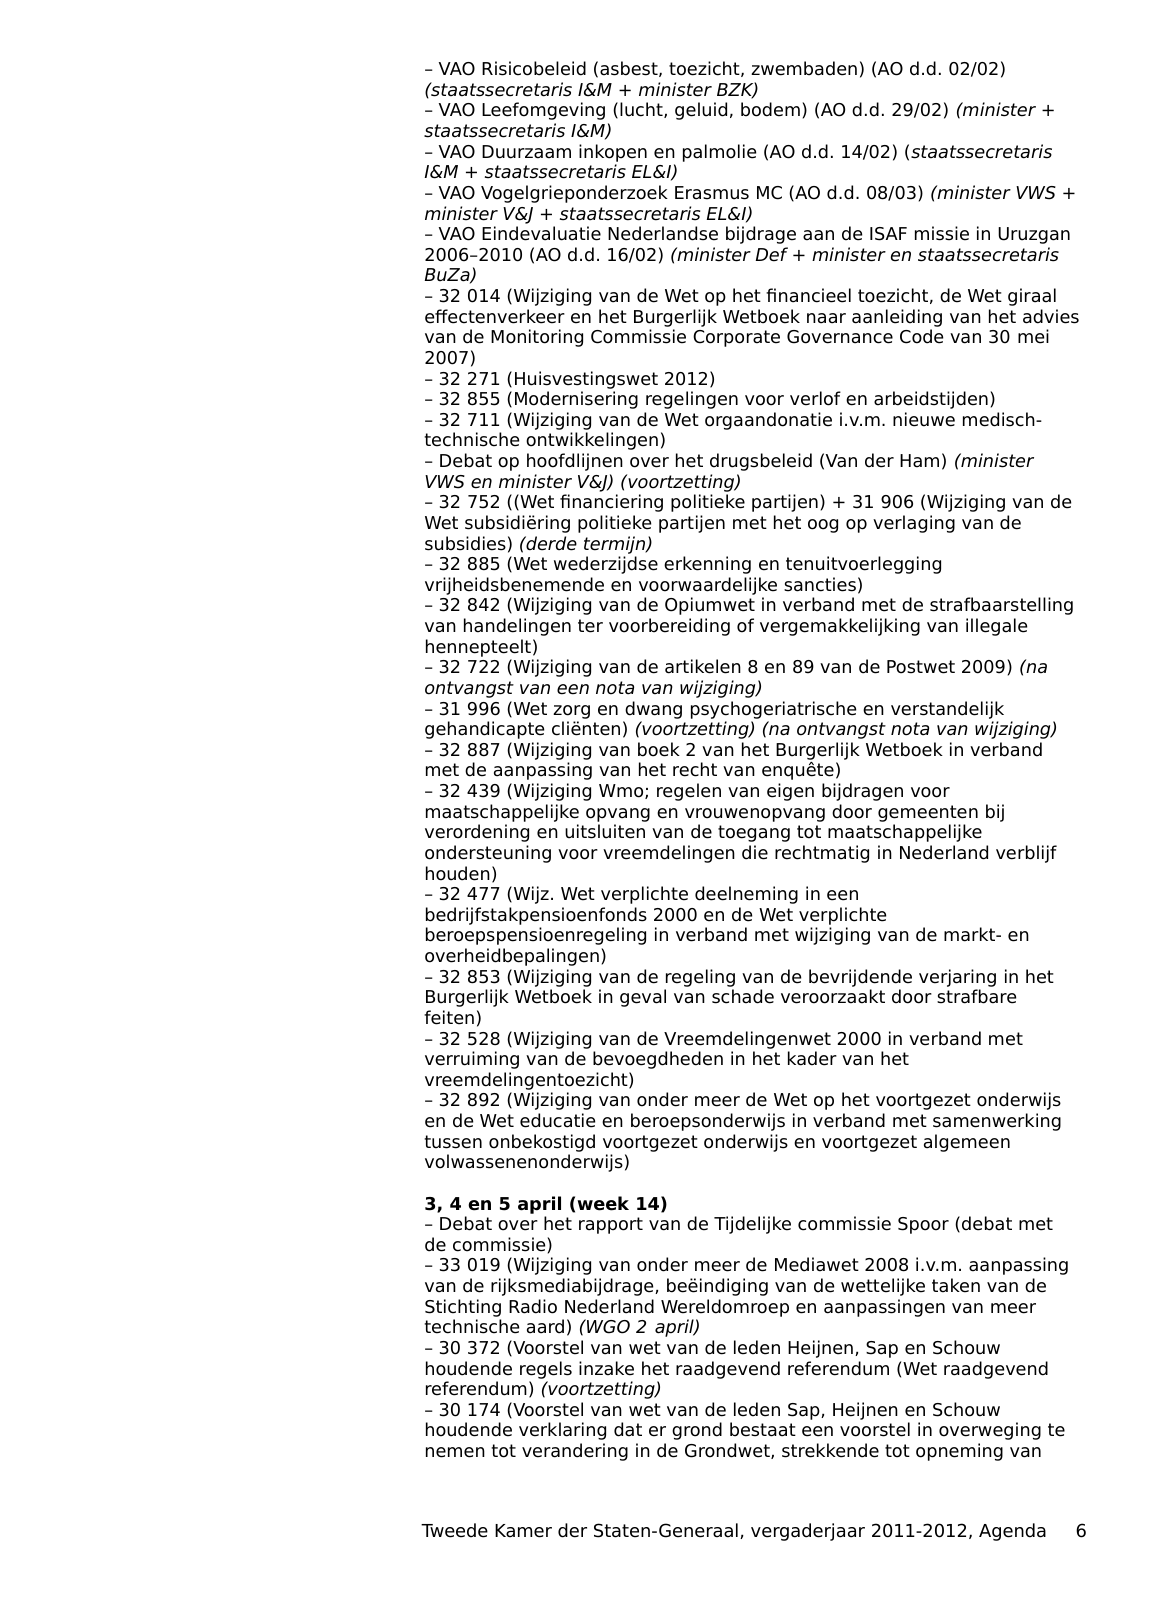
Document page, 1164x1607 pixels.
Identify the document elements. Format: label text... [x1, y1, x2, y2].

table_cell [77, 1090, 401, 1173]
table_cell [77, 100, 401, 142]
table_cell [401, 1029, 418, 1090]
table_cell [77, 967, 401, 1028]
table_cell [401, 1194, 418, 1214]
table_cell – 32 887 (Wijziging van boek 2 van het Burgerlijk Wetboek in verband met de aanpassing van het recht van enquête) [418, 740, 1087, 781]
table_cell [401, 740, 418, 781]
table_cell – 32 892 (Wijziging van onder meer de Wet op het voortgezet onderwijs en de Wet educatie en beroepsonderwijs in verband met samenwerking tussen onbekostigd voortgezet onderwijs en voortgezet algemeen volwassenenonderwijs) [418, 1090, 1087, 1173]
table_cell [401, 1400, 418, 1462]
table_cell [401, 183, 418, 224]
table_cell [401, 59, 418, 100]
table_cell [77, 1338, 401, 1400]
table_cell – 33 019 (Wijziging van onder meer de Mediawet 2008 i.v.m. aanpassing van de rijksmediabijdrage, beëindiging van de wettelijke taken van de Stichting Radio Nederland Wereldomroep en aanpassingen van meer technische aard) (WGO 2 april) [418, 1255, 1087, 1338]
table_cell [77, 884, 401, 967]
table_cell [77, 1214, 401, 1255]
table_cell – VAO Duurzaam inkopen en palmolie (AO d.d. 14/02) (staatssecretaris I&M + staatssecretaris EL&I) [418, 142, 1087, 183]
table_cell [401, 699, 418, 740]
table_cell [77, 595, 401, 657]
table_cell [401, 1214, 418, 1255]
table_cell [77, 142, 401, 183]
table_cell [401, 286, 418, 368]
table_cell [77, 1029, 401, 1090]
table_cell – VAO Risicobeleid (asbest, toezicht, zwembaden) (AO d.d. 02/02) (staatssecretaris I&M + minister BZK) [418, 59, 1087, 100]
table_cell [401, 100, 418, 142]
table_cell [77, 657, 401, 698]
table_cell [401, 781, 418, 884]
table_cell – Debat op hoofdlijnen over het drugsbeleid (Van der Ham) (minister VWS en minister V&J) (voortzetting) [418, 451, 1087, 492]
table_cell – 32 853 (Wijziging van de regeling van de bevrijdende verjaring in het Burgerlijk Wetboek in geval van schade veroorzaakt door strafbare feiten) [418, 967, 1087, 1028]
table_cell – 32 711 (Wijziging van de Wet orgaandonatie i.v.m. nieuwe medisch-technische ontwikkelingen) [418, 410, 1087, 451]
table_cell [401, 492, 418, 554]
table_cell [77, 1400, 401, 1462]
table_cell [77, 1255, 401, 1338]
table_cell – 32 439 (Wijziging Wmo; regelen van eigen bijdragen voor maatschappelijke opvang en vrouwenopvang door gemeenten bij verordening en uitsluiten van de toegang tot maatschappelijke ondersteuning voor vreemdelingen die rechtmatig in Nederland verblijf houden) [418, 781, 1087, 884]
table_cell – 32 885 (Wet wederzijdse erkenning en tenuitvoerlegging vrijheidsbenemende en voorwaardelijke sancties) [418, 554, 1087, 595]
table_cell – Debat over het rapport van de Tijdelijke commissie Spoor (debat met de commissie) [418, 1214, 1087, 1255]
table_cell – VAO Vogelgrieponderzoek Erasmus MC (AO d.d. 08/03) (minister VWS + minister V&J + staatssecretaris EL&I) [418, 183, 1087, 224]
table_cell – 32 271 (Huisvestingswet 2012) [418, 369, 1087, 389]
table_cell [77, 410, 401, 451]
table_cell – 31 996 (Wet zorg en dwang psychogeriatrische en verstandelijk gehandicapte cliënten) (voortzetting) (na ontvangst nota van wijziging) [418, 699, 1087, 740]
table_cell [401, 884, 418, 967]
table_cell [401, 224, 418, 286]
table_cell – 32 752 ((Wet financiering politieke partijen) + 31 906 (Wijziging van de Wet subsidiëring politieke partijen met het oog op verlaging van de subsidies) (derde termijn) [418, 492, 1087, 554]
table_cell – 32 014 (Wijziging van de Wet op het financieel toezicht, de Wet giraal effectenverkeer en het Burgerlijk Wetboek naar aanleiding van het advies van de Monitoring Commissie Corporate Governance Code van 30 mei 2007) [418, 286, 1087, 368]
table_cell [401, 1255, 418, 1338]
table_cell [77, 59, 401, 100]
table_cell [77, 1194, 401, 1214]
table_cell [77, 369, 401, 389]
table_cell [401, 967, 418, 1028]
table_cell [401, 142, 418, 183]
table_cell [401, 657, 418, 698]
table_cell [77, 781, 401, 884]
table_cell [77, 224, 401, 286]
table_cell [418, 1173, 1087, 1193]
table_cell [401, 410, 418, 451]
table_cell [77, 554, 401, 595]
table_cell – 32 477 (Wijz. Wet verplichte deelneming in een bedrijfstakpensioenfonds 2000 en de Wet verplichte beroepspensioenregeling in verband met wijziging van de markt- en overheidbepalingen) [418, 884, 1087, 967]
table_cell [77, 1173, 401, 1193]
table_cell [401, 451, 418, 492]
table_cell [77, 699, 401, 740]
table_cell [77, 286, 401, 368]
table_cell [77, 389, 401, 410]
table_cell [77, 183, 401, 224]
table_cell [77, 740, 401, 781]
table_cell – 32 842 (Wijziging van de Opiumwet in verband met de strafbaarstelling van handelingen ter voorbereiding of vergemakkelijking van illegale hennepteelt) [418, 595, 1087, 657]
table_cell [401, 369, 418, 389]
table_cell – 32 528 (Wijziging van de Vreemdelingenwet 2000 in verband met verruiming van de bevoegdheden in het kader van het vreemdelingentoezicht) [418, 1029, 1087, 1090]
table_cell – 32 722 (Wijziging van de artikelen 8 en 89 van de Postwet 2009) (na ontvangst van een nota van wijziging) [418, 657, 1087, 698]
table_cell – VAO Leefomgeving (lucht, geluid, bodem) (AO d.d. 29/02) (minister + staatssecretaris I&M) [418, 100, 1087, 142]
table_cell – 30 174 (Voorstel van wet van de leden Sap, Heijnen en Schouw houdende verklaring dat er grond bestaat een voorstel in overweging te nemen tot verandering in de Grondwet, strekkende tot opneming van [418, 1400, 1087, 1462]
table_cell – 32 855 (Modernisering regelingen voor verlof en arbeidstijden) [418, 389, 1087, 410]
table_cell [401, 1173, 418, 1193]
table_cell [401, 389, 418, 410]
table_cell 3, 4 en 5 april (week 14) [418, 1194, 1087, 1214]
table_cell [401, 1090, 418, 1173]
table_cell [77, 492, 401, 554]
table_cell [77, 451, 401, 492]
table_cell [401, 1338, 418, 1400]
table_cell – VAO Eindevaluatie Nederlandse bijdrage aan de ISAF missie in Uruzgan 2006–2010 (AO d.d. 16/02) (minister Def + minister en staatssecretaris BuZa) [418, 224, 1087, 286]
table_cell [401, 595, 418, 657]
table_cell – 30 372 (Voorstel van wet van de leden Heijnen, Sap en Schouw houdende regels inzake het raadgevend referendum (Wet raadgevend referendum) (voortzetting) [418, 1338, 1087, 1400]
table_cell [401, 554, 418, 595]
